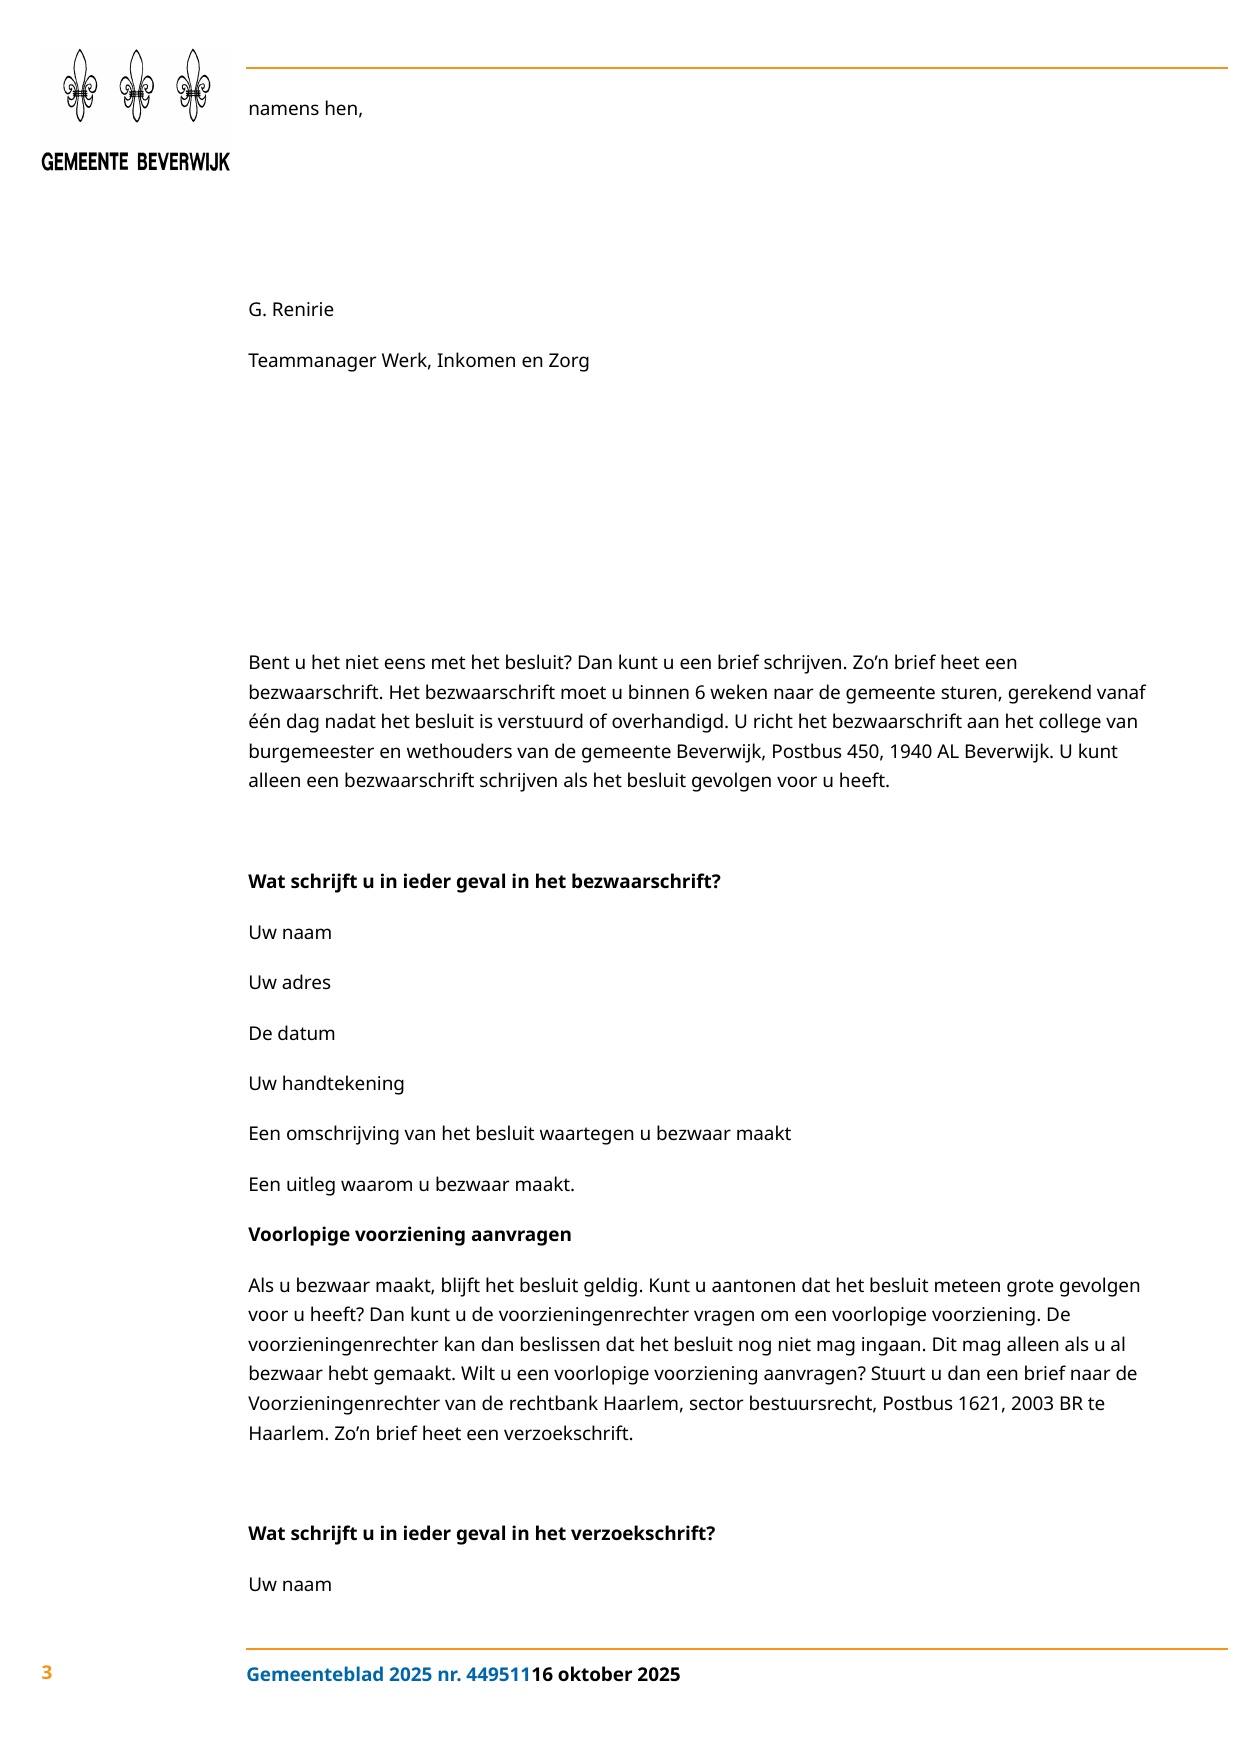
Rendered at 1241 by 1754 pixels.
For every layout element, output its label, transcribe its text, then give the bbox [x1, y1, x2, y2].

text Een omschrijving van het besluit waartegen u bezwaar maakt [248, 1121, 1152, 1146]
text Voorlopige voorziening aanvragen [248, 1221, 1152, 1247]
text Wat schrijft u in ieder geval in het verzoekschrift? [248, 1521, 1152, 1546]
text G. Renirie [248, 296, 1152, 322]
picture [41, 47, 231, 172]
text Uw handtekening [248, 1070, 1152, 1096]
text Teammanager Werk, Inkomen en Zorg [248, 347, 1152, 373]
text Uw naam [248, 1571, 1152, 1597]
text Uw adres [248, 969, 1152, 995]
text Als u bezwaar maakt, blijft het besluit geldig. Kunt u aantonen dat het besluit meteen grote gevolgen voor u heeft? Dan kunt u de voorzieningenrechter vragen om een voorlopige voorziening. De voorzieningenrechter kan dan beslissen dat het besluit nog niet mag ingaan. Dit mag alleen als u al bezwaar hebt gemaakt. Wilt u een voorlopige voorziening aanvragen? Stuurt u dan een brief naar de Voorzieningenrechter van de rechtbank Haarlem, sector bestuursrecht, Postbus 1621, 2003 BR te Haarlem. Zo’n brief heet een verzoekschrift. [248, 1272, 1152, 1446]
text Wat schrijft u in ieder geval in het bezwaarschrift? [248, 868, 1152, 894]
text Bent u het niet eens met het besluit? Dan kunt u een brief schrijven. Zo’n brief heet een bezwaarschrift. Het bezwaarschrift moet u binnen 6 weken naar de gemeente sturen, gerekend vanaf één dag nadat het besluit is verstuurd of overhandigd. U richt het bezwaarschrift aan het college van burgemeester en wethouders van de gemeente Beverwijk, Postbus 450, 1940 AL Beverwijk. U kunt alleen een bezwaarschrift schrijven als het besluit gevolgen voor u heeft. [248, 649, 1152, 793]
text De datum [248, 1020, 1152, 1046]
text Uw naam [248, 919, 1152, 945]
text Een uitleg waarom u bezwaar maakt. [248, 1171, 1152, 1197]
text namens hen, [248, 95, 1152, 121]
